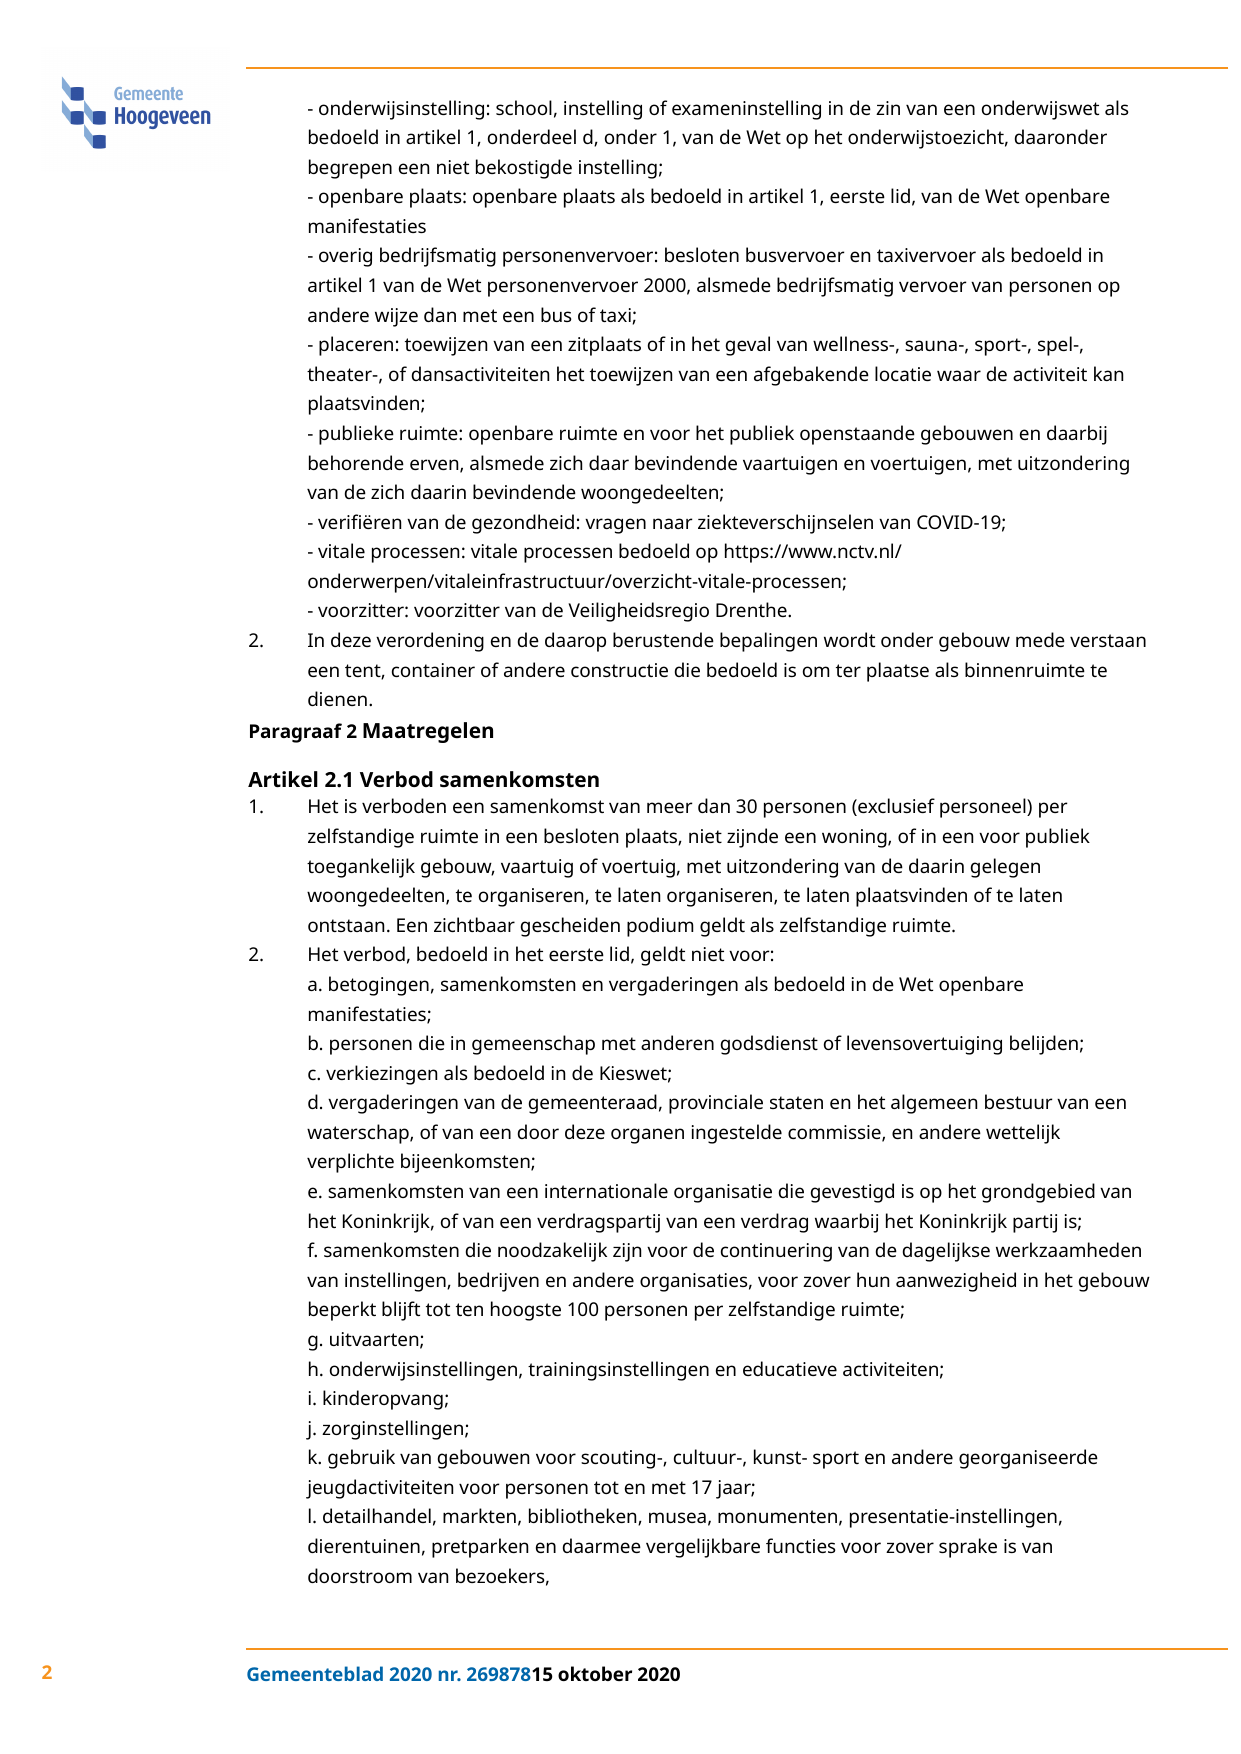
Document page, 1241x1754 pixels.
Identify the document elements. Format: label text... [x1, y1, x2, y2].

list Het verbod, bedoeld in het eerste lid, geldt niet voor: [248, 942, 1152, 967]
list - overig bedrijfsmatig personenvervoer: besloten busvervoer en taxivervoer als bedoeld in artikel 1 van de Wet personenvervoer 2000, alsmede bedrijfsmatig vervoer van personen op andere wijze dan met een bus of taxi; [248, 243, 1152, 328]
list Het is verboden een samenkomst van meer dan 30 personen (exclusief personeel) per zelfstandige ruimte in een besloten plaats, niet zijnde een woning, of in een voor publiek toegankelijk gebouw, vaartuig of voertuig, met uitzondering van de daarin gelegen woongedeelten, te organiseren, te laten organiseren, te laten plaatsvinden of te laten ontstaan. Een zichtbaar gescheiden podium geldt als zelfstandige ruimte. [248, 794, 1152, 938]
list g. uitvaarten; [248, 1326, 1152, 1352]
text Artikel 2.1 Verbod samenkomsten [248, 765, 1152, 794]
list a. betogingen, samenkomsten en vergaderingen als bedoeld in de Wet openbare manifestaties; [248, 971, 1152, 1027]
list b. personen die in gemeenschap met anderen godsdienst of levensovertuiging belijden; [248, 1030, 1152, 1056]
list - onderwijsinstelling: school, instelling of exameninstelling in de zin van een onderwijswet als bedoeld in artikel 1, onderdeel d, onder 1, van de Wet op het onderwijstoezicht, daaronder begrepen een niet bekostigde instelling; [248, 95, 1152, 180]
list d. vergaderingen van de gemeenteraad, provinciale staten en het algemeen bestuur van een waterschap, of van een door deze organen ingestelde commissie, en andere wettelijk verplichte bijeenkomsten; [248, 1089, 1152, 1174]
text Paragraaf 2 Maatregelen [248, 716, 1152, 744]
list - vitale processen: vitale processen bedoeld op https://www.nctv.nl/ onderwerpen/vitaleinfrastructuur/overzicht-vitale-processen; [248, 538, 1152, 594]
list l. detailhandel, markten, bibliotheken, musea, monumenten, presentatie-instellingen, dierentuinen, pretparken en daarmee vergelijkbare functies voor zover sprake is van doorstroom van bezoekers, [248, 1504, 1152, 1589]
list In deze verordening en de daarop berustende bepalingen wordt onder gebouw mede verstaan een tent, container of andere constructie die bedoeld is om ter plaatse als binnenruimte te dienen. [248, 627, 1152, 712]
list e. samenkomsten van een internationale organisatie die gevestigd is op het grondgebied van het Koninkrijk, of van een verdragspartij van een verdrag waarbij het Koninkrijk partij is; [248, 1178, 1152, 1234]
list - voorzitter: voorzitter van de Veiligheidsregio Drenthe. [248, 598, 1152, 623]
list - placeren: toewijzen van een zitplaats of in het geval van wellness-, sauna-, sport-, spel-, theater-, of dansactiviteiten het toewijzen van een afgebakende locatie waar de activiteit kan plaatsvinden; [248, 331, 1152, 416]
list - publieke ruimte: openbare ruimte en voor het publiek openstaande gebouwen en daarbij behorende erven, alsmede zich daar bevindende vaartuigen en voertuigen, met uitzondering van de zich daarin bevindende woongedeelten; [248, 420, 1152, 505]
list - verifiëren van de gezondheid: vragen naar ziekteverschijnselen van COVID-19; [248, 509, 1152, 535]
list h. onderwijsinstellingen, trainingsinstellingen en educatieve activiteiten; [248, 1356, 1152, 1382]
list i. kinderopvang; [248, 1385, 1152, 1411]
list k. gebruik van gebouwen voor scouting-, cultuur-, kunst- sport en andere georganiseerde jeugdactiviteiten voor personen tot en met 17 jaar; [248, 1444, 1152, 1500]
list j. zorginstellingen; [248, 1415, 1152, 1441]
list f. samenkomsten die noodzakelijk zijn voor de continuering van de dagelijkse werkzaamheden van instellingen, bedrijven en andere organisaties, voor zover hun aanwezigheid in het gebouw beperkt blijft tot ten hoogste 100 personen per zelfstandige ruimte; [248, 1237, 1152, 1322]
picture [41, 47, 231, 172]
list c. verkiezingen als bedoeld in de Kieswet; [248, 1060, 1152, 1086]
list - openbare plaats: openbare plaats als bedoeld in artikel 1, eerste lid, van de Wet openbare manifestaties [248, 183, 1152, 239]
